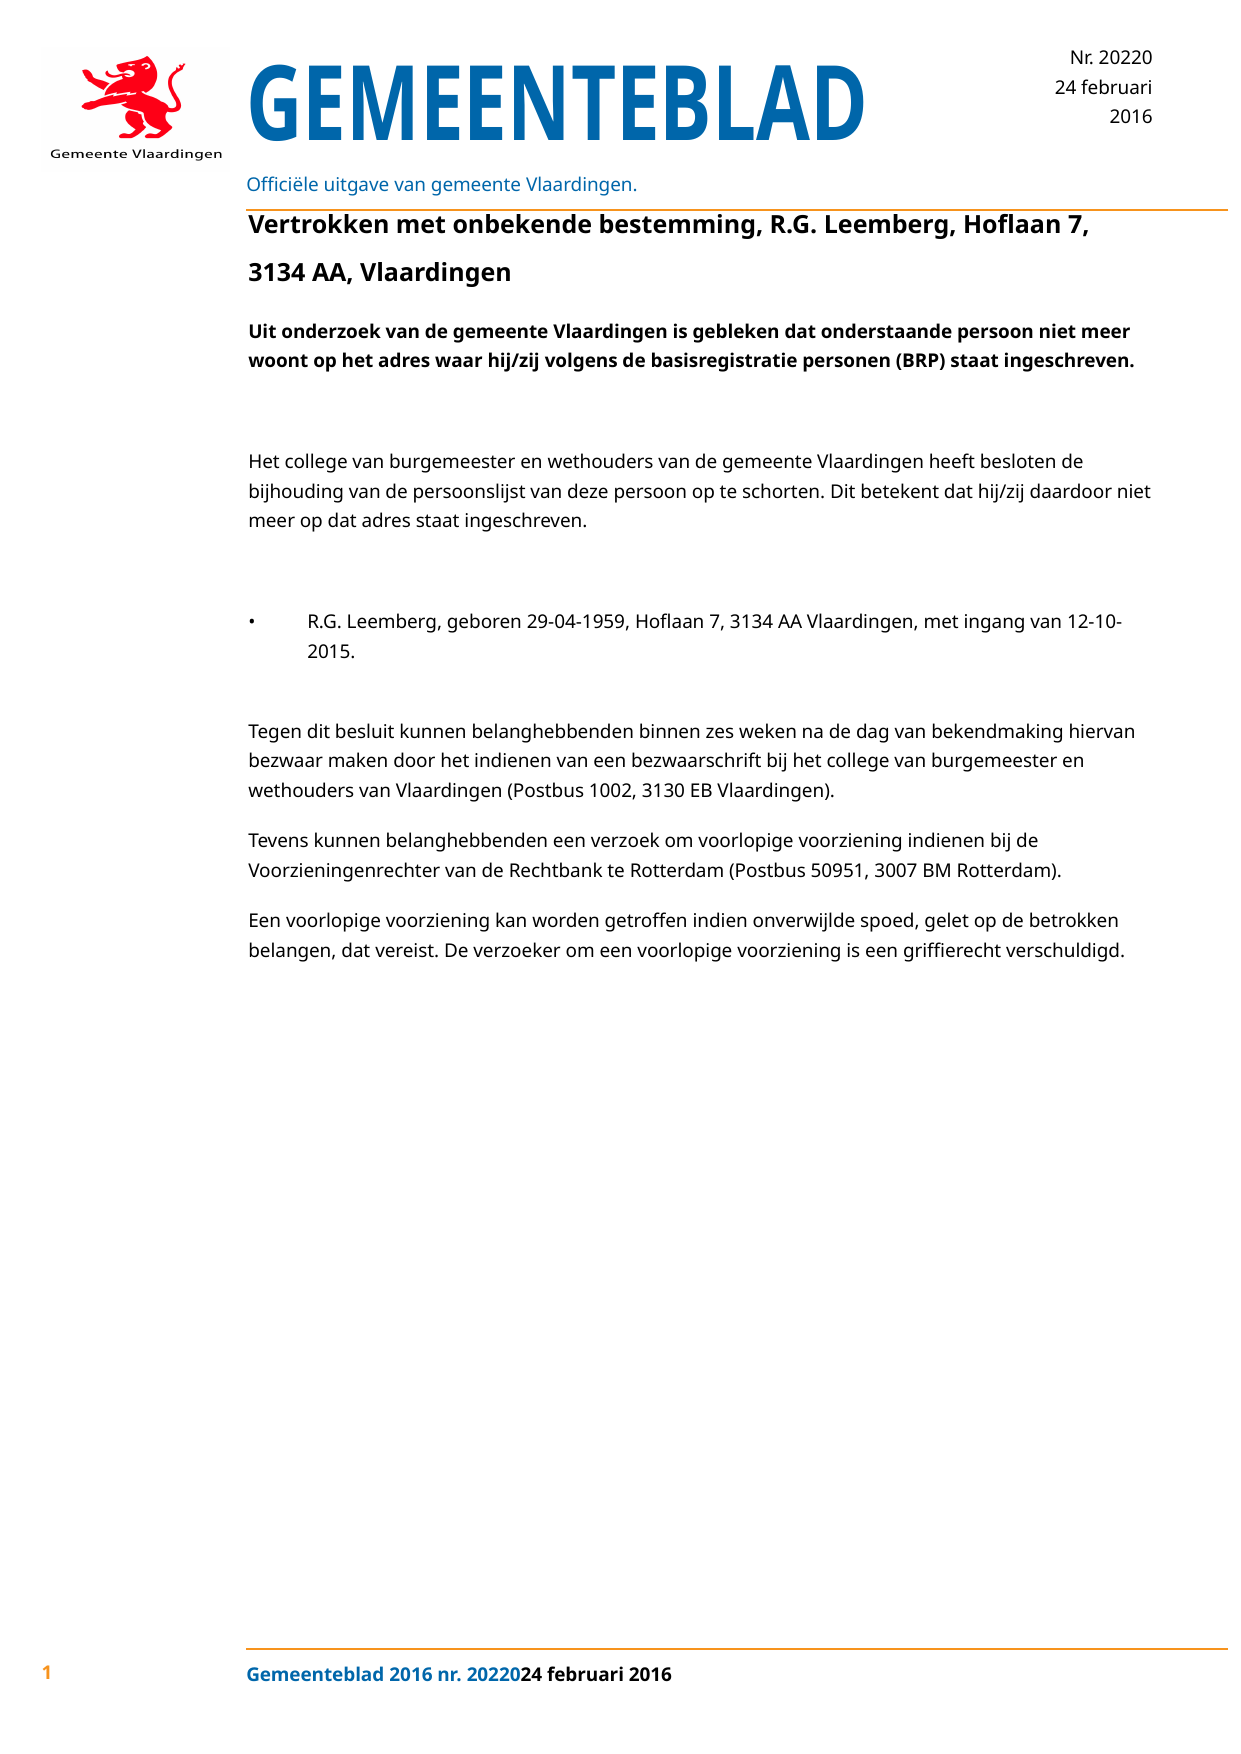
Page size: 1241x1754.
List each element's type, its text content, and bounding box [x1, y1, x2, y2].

text Een voorlopige voorziening kan worden getroffen indien onverwijlde spoed, gelet op de betrokken belangen, dat vereist. De verzoeker om een voorlopige voorziening is een griffierecht verschuldigd. [248, 907, 1152, 963]
text Het college van burgemeester en wethouders van de gemeente Vlaardingen heeft besloten de bijhouding van de persoonslijst van deze persoon op te schorten. Dit betekent dat hij/zij daardoor niet meer op dat adres staat ingeschreven. [248, 448, 1152, 533]
list R.G. Leemberg, geboren 29-04-1959, Hoflaan 7, 3134 AA Vlaardingen, met ingang van 12-10-2015. [248, 608, 1152, 664]
text Tegen dit besluit kunnen belanghebbenden binnen zes weken na de dag van bekendmaking hiervan bezwaar maken door het indienen van een bezwaarschrift bij het college van burgemeester en wethouders van Vlaardingen (Postbus 1002, 3130 EB Vlaardingen). [248, 718, 1152, 803]
text Tevens kunnen belanghebbenden een verzoek om voorlopige voorziening indienen bij de Voorzieningenrechter van de Rechtbank te Rotterdam (Postbus 50951, 3007 BM Rotterdam). [248, 827, 1152, 883]
picture [41, 47, 231, 172]
text Uit onderzoek van de gemeente Vlaardingen is gebleken dat onderstaande persoon niet meer woont op het adres waar hij/zij volgens de basisregistratie personen (BRP) staat ingeschreven. [248, 318, 1152, 373]
text Vertrokken met onbekende bestemming, R.G. Leemberg, Hoflaan 7, 3134 AA, Vlaardingen [248, 211, 1152, 288]
